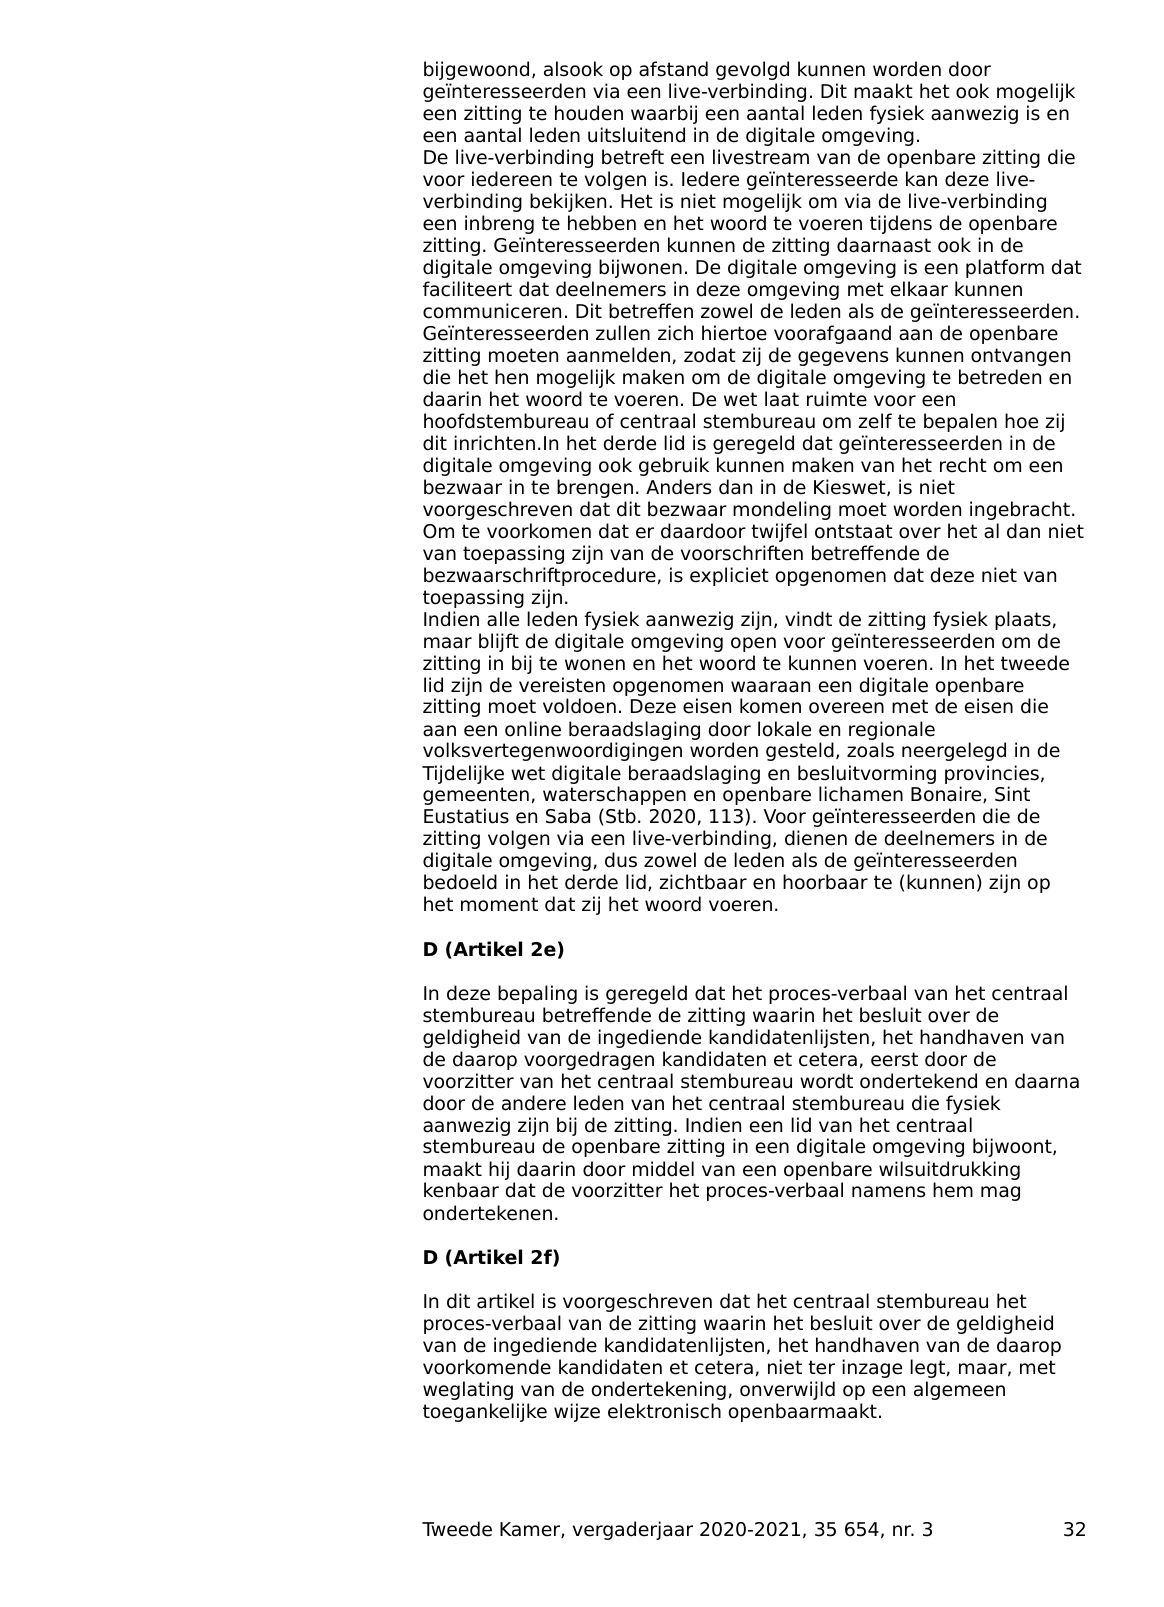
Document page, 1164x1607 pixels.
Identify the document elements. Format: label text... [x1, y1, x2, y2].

text De live-verbinding betreft een livestream van de openbare zitting die voor iedereen te volgen is. Iedere geïnteresseerde kan deze live-verbinding bekijken. Het is niet mogelijk om via de live-verbinding een inbreng te hebben en het woord te voeren tijdens de openbare zitting. Geïnteresseerden kunnen de zitting daarnaast ook in de digitale omgeving bijwonen. De digitale omgeving is een platform dat faciliteert dat deelnemers in deze omgeving met elkaar kunnen communiceren. Dit betreffen zowel de leden als de geïnteresseerden. Geïnteresseerden zullen zich hiertoe voorafgaand aan de openbare zitting moeten aanmelden, zodat zij de gegevens kunnen ontvangen die het hen mogelijk maken om de digitale omgeving te betreden en daarin het woord te voeren. De wet laat ruimte voor een hoofdstembureau of centraal stembureau om zelf te bepalen hoe zij dit inrichten.In het derde lid is geregeld dat geïnteresseerden in de digitale omgeving ook gebruik kunnen maken van het recht om een bezwaar in te brengen. Anders dan in de Kieswet, is niet voorgeschreven dat dit bezwaar mondeling moet worden ingebracht. Om te voorkomen dat er daardoor twijfel ontstaat over het al dan niet van toepassing zijn van de voorschriften betreffende de bezwaarschriftprocedure, is expliciet opgenomen dat deze niet van toepassing zijn. [422, 147, 1087, 608]
subtitle D (Artikel 2f) [422, 1247, 1087, 1268]
subtitle D (Artikel 2e) [422, 938, 1087, 960]
text In deze bepaling is geregeld dat het proces-verbaal van het centraal stembureau betreffende de zitting waarin het besluit over de geldigheid van de ingediende kandidatenlijsten, het handhaven van de daarop voorgedragen kandidaten et cetera, eerst door de voorzitter van het centraal stembureau wordt ondertekend en daarna door de andere leden van het centraal stembureau die fysiek aanwezig zijn bij de zitting. Indien een lid van het centraal stembureau de openbare zitting in een digitale omgeving bijwoont, maakt hij daarin door middel van een openbare wilsuitdrukking kenbaar dat de voorzitter het proces-verbaal namens hem mag ondertekenen. [422, 983, 1087, 1224]
text In dit artikel is voorgeschreven dat het centraal stembureau het proces-verbaal van de zitting waarin het besluit over de geldigheid van de ingediende kandidatenlijsten, het handhaven van de daarop voorkomende kandidaten et cetera, niet ter inzage legt, maar, met weglating van de ondertekening, onverwijld op een algemeen toegankelijke wijze elektronisch openbaarmaakt. [422, 1291, 1087, 1423]
text Indien alle leden fysiek aanwezig zijn, vindt de zitting fysiek plaats, maar blijft de digitale omgeving open voor geïnteresseerden om de zitting in bij te wonen en het woord te kunnen voeren. In het tweede lid zijn de vereisten opgenomen waaraan een digitale openbare zitting moet voldoen. Deze eisen komen overeen met de eisen die aan een online beraadslaging door lokale en regionale volksvertegenwoordigingen worden gesteld, zoals neergelegd in de Tijdelijke wet digitale beraadslaging en besluitvorming provincies, gemeenten, waterschappen en openbare lichamen Bonaire, Sint Eustatius en Saba (Stb. 2020, 113). Voor geïnteresseerden die de zitting volgen via een live-verbinding, dienen de deelnemers in de digitale omgeving, dus zowel de leden als de geïnteresseerden bedoeld in het derde lid, zichtbaar en hoorbaar te (kunnen) zijn op het moment dat zij het woord voeren. [422, 608, 1087, 916]
text bijgewoond, alsook op afstand gevolgd kunnen worden door geïnteresseerden via een live-verbinding. Dit maakt het ook mogelijk een zitting te houden waarbij een aantal leden fysiek aanwezig is en een aantal leden uitsluitend in de digitale omgeving. [422, 59, 1087, 147]
